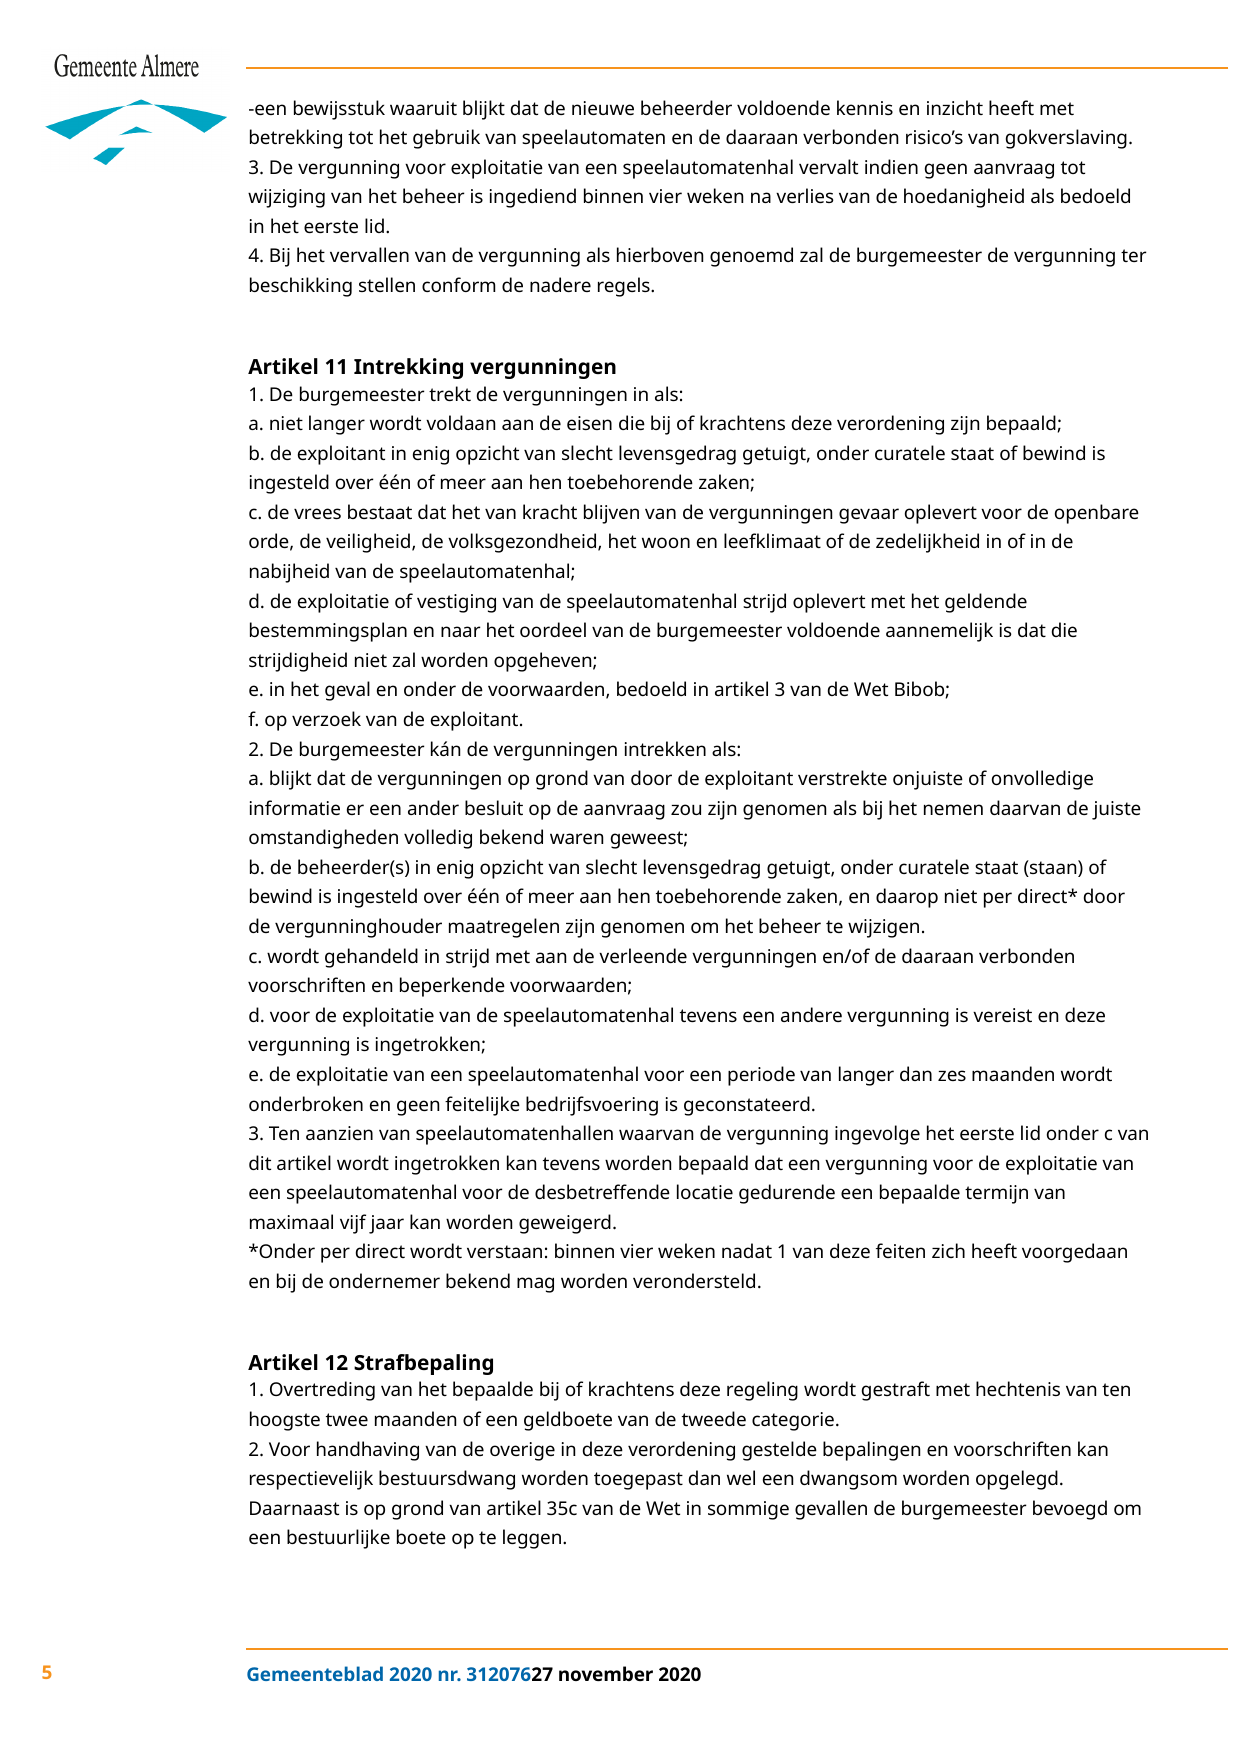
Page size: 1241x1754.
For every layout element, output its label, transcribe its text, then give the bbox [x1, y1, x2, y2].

text d. voor de exploitatie van de speelautomatenhal tevens een andere vergunning is vereist en deze vergunning is ingetrokken; [248, 1002, 1152, 1057]
text e. in het geval en onder de voorwaarden, bedoeld in artikel 3 van de Wet Bibob; [248, 677, 1152, 702]
text 3. De vergunning voor exploitatie van een speelautomatenhal vervalt indien geen aanvraag tot wijziging van het beheer is ingediend binnen vier weken na verlies van de hoedanigheid als bedoeld in het eerste lid. [248, 154, 1152, 239]
text 3. Ten aanzien van speelautomatenhallen waarvan de vergunning ingevolge het eerste lid onder c van dit artikel wordt ingetrokken kan tevens worden bepaald dat een vergunning voor de exploitatie van een speelautomatenhal voor de desbetreffende locatie gedurende een bepaalde termijn van maximaal vijf jaar kan worden geweigerd. [248, 1120, 1152, 1235]
text b. de beheerder(s) in enig opzicht van slecht levensgedrag getuigt, onder curatele staat (staan) of bewind is ingesteld over één of meer aan hen toebehorende zaken, en daarop niet per direct* door de vergunninghouder maatregelen zijn genomen om het beheer te wijzigen. [248, 854, 1152, 939]
text e. de exploitatie van een speelautomatenhal voor een periode van langer dan zes maanden wordt onderbroken en geen feitelijke bedrijfsvoering is geconstateerd. [248, 1061, 1152, 1116]
text Daarnaast is op grond van artikel 35c van de Wet in sommige gevallen de burgemeester bevoegd om een bestuurlijke boete op te leggen. [248, 1495, 1152, 1550]
text Artikel 11 Intrekking vergunningen [248, 352, 1152, 381]
text c. wordt gehandeld in strijd met aan de verleende vergunningen en/of de daaraan verbonden voorschriften en beperkende voorwaarden; [248, 943, 1152, 998]
text Artikel 12 Strafbepaling [248, 1348, 1152, 1377]
text a. blijkt dat de vergunningen op grond van door de exploitant verstrekte onjuiste of onvolledige informatie er een ander besluit op de aanvraag zou zijn genomen als bij het nemen daarvan de juiste omstandigheden volledig bekend waren geweest; [248, 765, 1152, 850]
text *Onder per direct wordt verstaan: binnen vier weken nadat 1 van deze feiten zich heeft voorgedaan en bij de ondernemer bekend mag worden verondersteld. [248, 1239, 1152, 1294]
text d. de exploitatie of vestiging van de speelautomatenhal strijd oplevert met het geldende bestemmingsplan en naar het oordeel van de burgemeester voldoende aannemelijk is dat die strijdigheid niet zal worden opgeheven; [248, 588, 1152, 673]
text b. de exploitant in enig opzicht van slecht levensgedrag getuigt, onder curatele staat of bewind is ingesteld over één of meer aan hen toebehorende zaken; [248, 440, 1152, 495]
text 1. Overtreding van het bepaalde bij of krachtens deze regeling wordt gestraft met hechtenis van ten hoogste twee maanden of een geldboete van de tweede categorie. [248, 1377, 1152, 1432]
text a. niet langer wordt voldaan aan de eisen die bij of krachtens deze verordening zijn bepaald; [248, 410, 1152, 436]
text 2. Voor handhaving van de overige in deze verordening gestelde bepalingen en voorschriften kan respectievelijk bestuursdwang worden toegepast dan wel een dwangsom worden opgelegd. [248, 1436, 1152, 1491]
text -een bewijsstuk waaruit blijkt dat de nieuwe beheerder voldoende kennis en inzicht heeft met betrekking tot het gebruik van speelautomaten en de daaraan verbonden risico’s van gokverslaving. [248, 95, 1152, 150]
text c. de vrees bestaat dat het van kracht blijven van de vergunningen gevaar oplevert voor de openbare orde, de veiligheid, de volksgezondheid, het woon en leefklimaat of de zedelijkheid in of in de nabijheid van de speelautomatenhal; [248, 499, 1152, 584]
picture [41, 47, 231, 172]
text 1. De burgemeester trekt de vergunningen in als: [248, 381, 1152, 406]
text f. op verzoek van de exploitant. [248, 706, 1152, 732]
text 2. De burgemeester kán de vergunningen intrekken als: [248, 736, 1152, 761]
text 4. Bij het vervallen van de vergunning als hierboven genoemd zal de burgemeester de vergunning ter beschikking stellen conform de nadere regels. [248, 243, 1152, 298]
